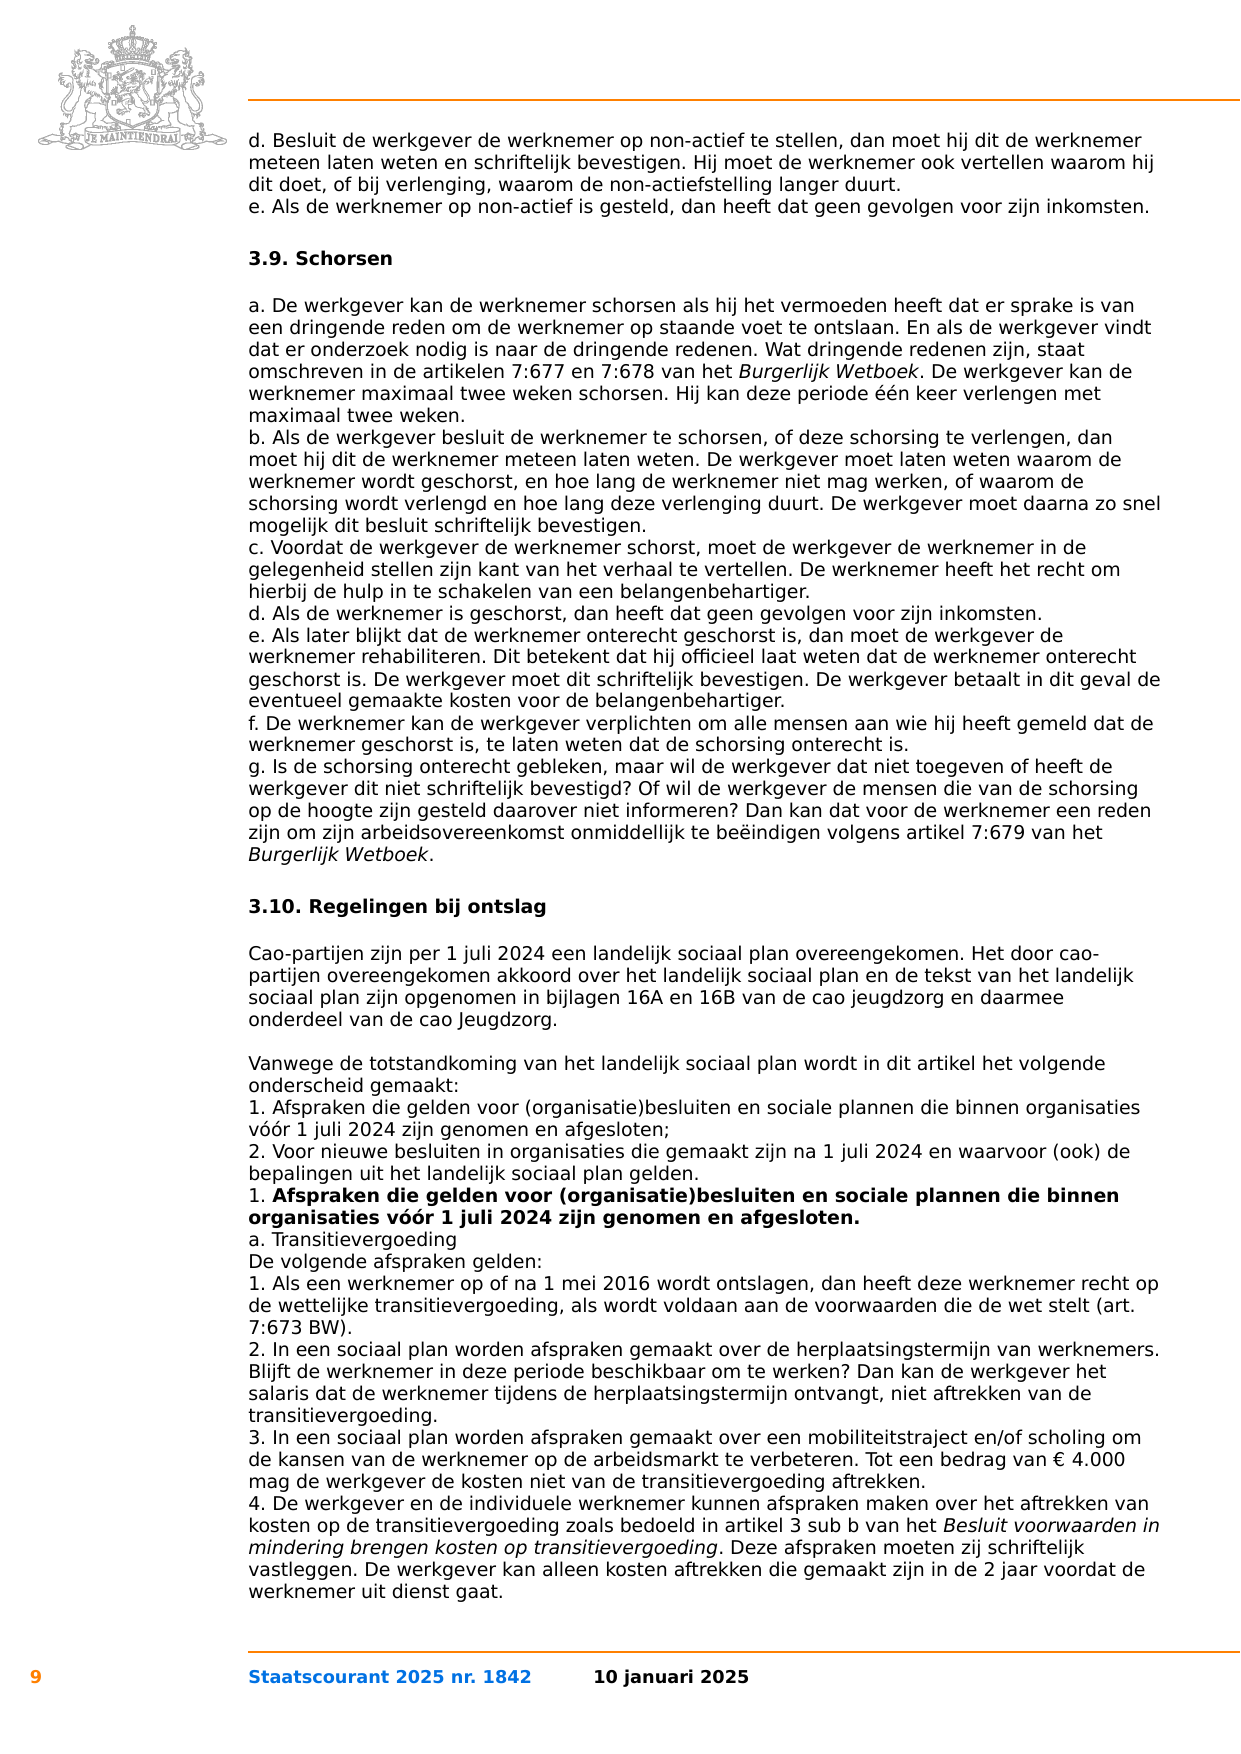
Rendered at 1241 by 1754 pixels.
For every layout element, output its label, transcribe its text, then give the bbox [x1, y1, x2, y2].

text Cao-partijen zijn per 1 juli 2024 een landelijk sociaal plan overeengekomen. Het door cao-partijen overeengekomen akkoord over het landelijk sociaal plan en de tekst van het landelijk sociaal plan zijn opgenomen in bijlagen 16A en 16B van de cao jeugdzorg en daarmee onderdeel van de cao Jeugdzorg. [248, 943, 1163, 1031]
subtitle 3.9. Schorsen [248, 248, 1163, 270]
text 4. De werkgever en de individuele werknemer kunnen afspraken maken over het aftrekken van kosten op de transitievergoeding zoals bedoeld in artikel 3 sub b van het Besluit voorwaarden in mindering brengen kosten op transitievergoeding. Deze afspraken moeten zij schriftelijk vastleggen. De werkgever kan alleen kosten aftrekken die gemaakt zijn in de 2 jaar voordat de werknemer uit dienst gaat. [248, 1493, 1163, 1602]
text a. Transitievergoeding [248, 1229, 1163, 1251]
text a. De werkgever kan de werknemer schorsen als hij het vermoeden heeft dat er sprake is van een dringende reden om de werknemer op staande voet te ontslaan. En als de werkgever vindt dat er onderzoek nodig is naar de dringende redenen. Wat dringende redenen zijn, staat omschreven in de artikelen 7:677 en 7:678 van het Burgerlijk Wetboek. De werkgever kan de werknemer maximaal twee weken schorsen. Hij kan deze periode één keer verlengen met maximaal twee weken. [248, 295, 1163, 427]
text Vanwege de totstandkoming van het landelijk sociaal plan wordt in dit artikel het volgende onderscheid gemaakt: [248, 1053, 1163, 1097]
text d. Besluit de werkgever de werknemer op non-actief te stellen, dan moet hij dit de werknemer meteen laten weten en schriftelijk bevestigen. Hij moet de werknemer ook vertellen waarom hij dit doet, of bij verlenging, waarom de non-actiefstelling langer duurt. [248, 130, 1163, 196]
text 2. In een sociaal plan worden afspraken gemaakt over de herplaatsingstermijn van werknemers. Blijft de werknemer in deze periode beschikbaar om te werken? Dan kan de werkgever het salaris dat de werknemer tijdens de herplaatsingstermijn ontvangt, niet aftrekken van de transitievergoeding. [248, 1339, 1163, 1427]
text 3. In een sociaal plan worden afspraken gemaakt over een mobiliteitstraject en/of scholing om de kansen van de werknemer op de arbeidsmarkt te verbeteren. Tot een bedrag van € 4.000 mag de werkgever de kosten niet van de transitievergoeding aftrekken. [248, 1427, 1163, 1493]
text b. Als de werkgever besluit de werknemer te schorsen, of deze schorsing te verlengen, dan moet hij dit de werknemer meteen laten weten. De werkgever moet laten weten waarom de werknemer wordt geschorst, en hoe lang de werknemer niet mag werken, of waarom de schorsing wordt verlengd en hoe lang deze verlenging duurt. De werkgever moet daarna zo snel mogelijk dit besluit schriftelijk bevestigen. [248, 427, 1163, 537]
text 2. Voor nieuwe besluiten in organisaties die gemaakt zijn na 1 juli 2024 en waarvoor (ook) de bepalingen uit het landelijk sociaal plan gelden. [248, 1141, 1163, 1185]
picture [38, 25, 227, 150]
text c. Voordat de werkgever de werknemer schorst, moet de werkgever de werknemer in de gelegenheid stellen zijn kant van het verhaal te vertellen. De werknemer heeft het recht om hierbij de hulp in te schakelen van een belangenbehartiger. [248, 537, 1163, 602]
subtitle 3.10. Regelingen bij ontslag [248, 896, 1163, 918]
text f. De werknemer kan de werkgever verplichten om alle mensen aan wie hij heeft gemeld dat de werknemer geschorst is, te laten weten dat de schorsing onterecht is. [248, 712, 1163, 756]
text De volgende afspraken gelden: [248, 1251, 1163, 1273]
text g. Is de schorsing onterecht gebleken, maar wil de werkgever dat niet toegeven of heeft de werkgever dit niet schriftelijk bevestigd? Of wil de werkgever de mensen die van de schorsing op de hoogte zijn gesteld daarover niet informeren? Dan kan dat voor de werknemer een reden zijn om zijn arbeidsovereenkomst onmiddellijk te beëindigen volgens artikel 7:679 van het Burgerlijk Wetboek. [248, 756, 1163, 866]
text 1. Als een werknemer op of na 1 mei 2016 wordt ontslagen, dan heeft deze werknemer recht op de wettelijke transitievergoeding, als wordt voldaan aan de voorwaarden die de wet stelt (art. 7:673 BW). [248, 1273, 1163, 1339]
text d. Als de werknemer is geschorst, dan heeft dat geen gevolgen voor zijn inkomsten. [248, 602, 1163, 624]
text 1. Afspraken die gelden voor (organisatie)besluiten en sociale plannen die binnen organisaties vóór 1 juli 2024 zijn genomen en afgesloten; [248, 1097, 1163, 1141]
text e. Als later blijkt dat de werknemer onterecht geschorst is, dan moet de werkgever de werknemer rehabiliteren. Dit betekent dat hij officieel laat weten dat de werknemer onterecht geschorst is. De werkgever moet dit schriftelijk bevestigen. De werkgever betaalt in dit geval de eventueel gemaakte kosten voor de belangenbehartiger. [248, 624, 1163, 712]
text e. Als de werknemer op non-actief is gesteld, dan heeft dat geen gevolgen voor zijn inkomsten. [248, 196, 1163, 218]
text 1. Afspraken die gelden voor (organisatie)besluiten en sociale plannen die binnen organisaties vóór 1 juli 2024 zijn genomen en afgesloten. [248, 1185, 1163, 1229]
